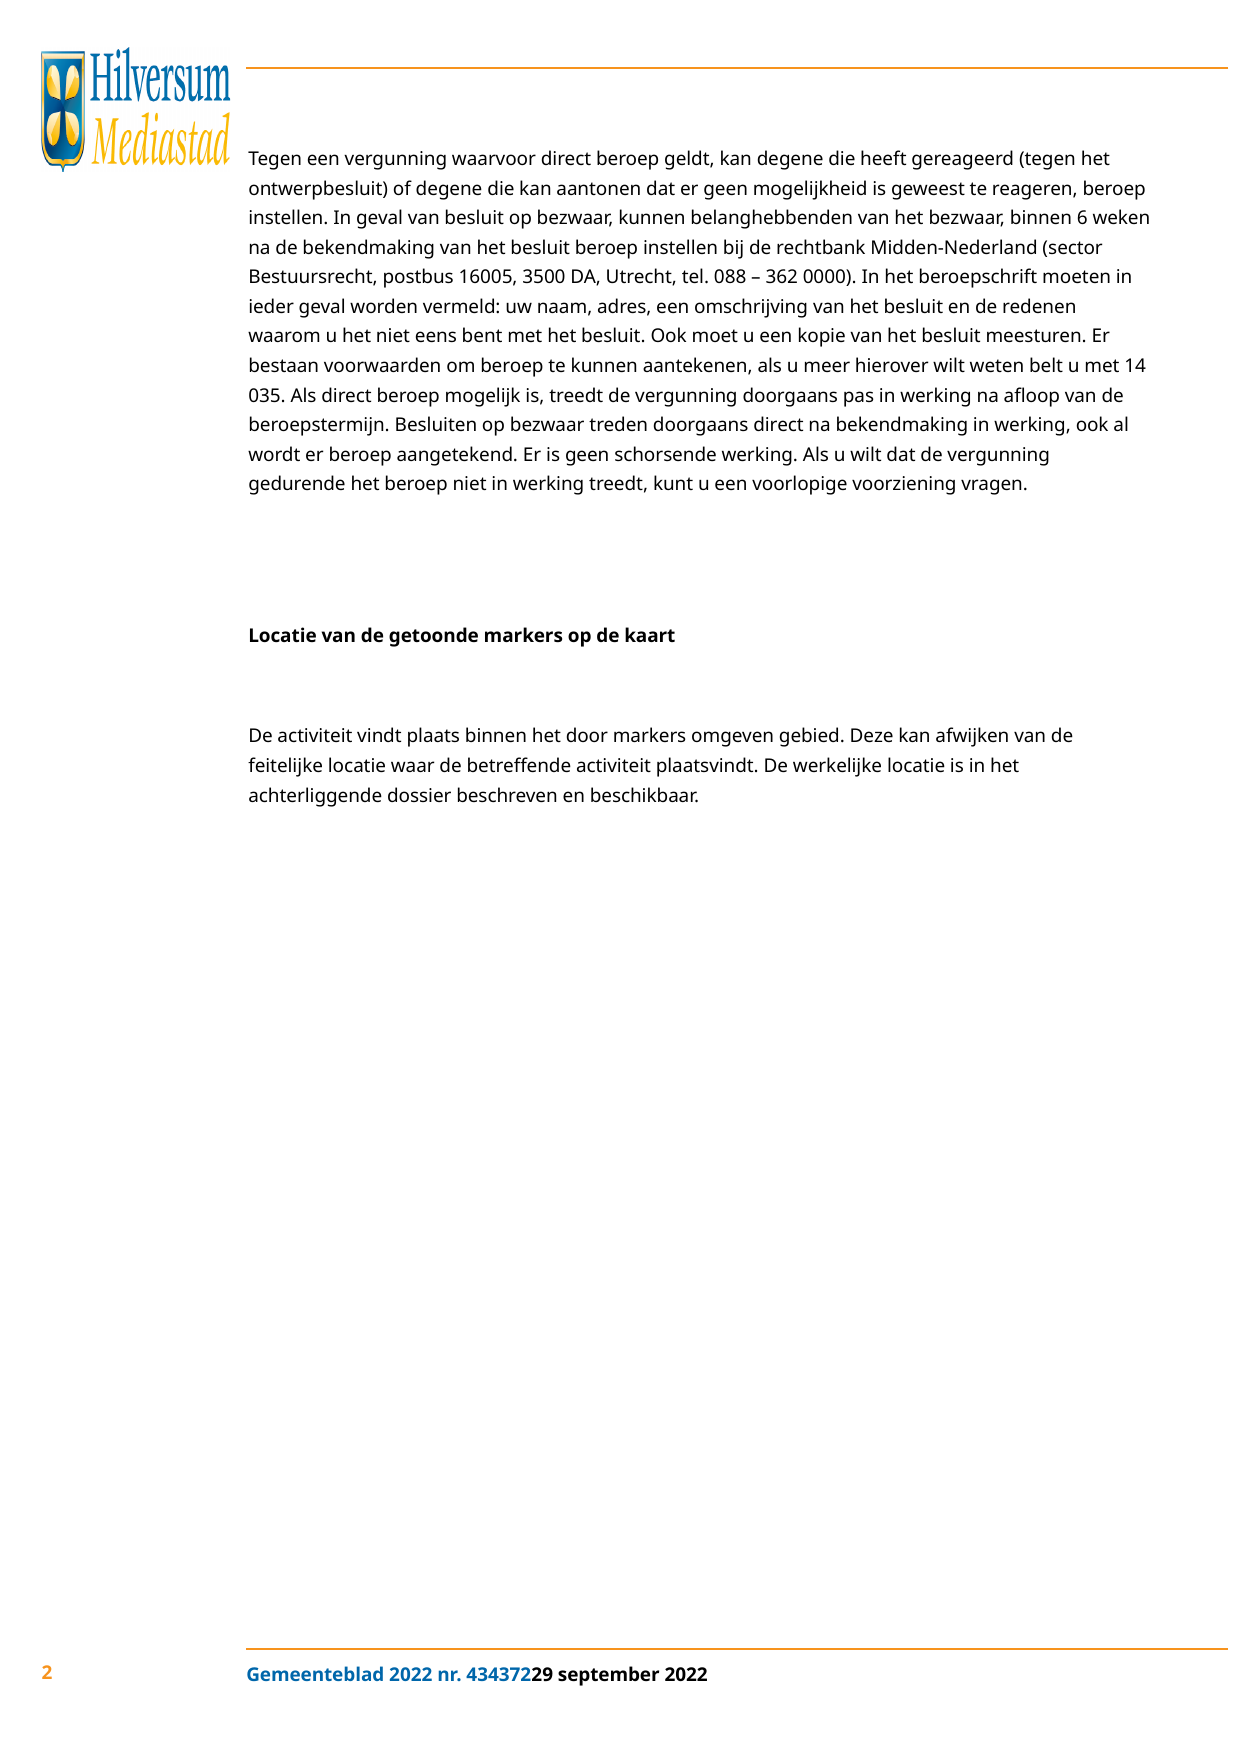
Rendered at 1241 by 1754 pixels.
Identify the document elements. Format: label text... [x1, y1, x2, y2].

text Locatie van de getoonde markers op de kaart [248, 622, 1152, 648]
text De activiteit vindt plaats binnen het door markers omgeven gebied. Deze kan afwijken van de feitelijke locatie waar de betreffende activiteit plaatsvindt. De werkelijke locatie is in het achterliggende dossier beschreven en beschikbaar. [248, 723, 1152, 808]
text Tegen een vergunning waarvoor direct beroep geldt, kan degene die heeft gereageerd (tegen het ontwerpbesluit) of degene die kan aantonen dat er geen mogelijkheid is geweest te reageren, beroep instellen. In geval van besluit op bezwaar, kunnen belanghebbenden van het bezwaar, binnen 6 weken na de bekendmaking van het besluit beroep instellen bij de rechtbank Midden-Nederland (sector Bestuursrecht, postbus 16005, 3500 DA, Utrecht, tel. 088 – 362 0000). In het beroepschrift moeten in ieder geval worden vermeld: uw naam, adres, een omschrijving van het besluit en de redenen waarom u het niet eens bent met het besluit. Ook moet u een kopie van het besluit meesturen. Er bestaan voorwaarden om beroep te kunnen aantekenen, als u meer hierover wilt weten belt u met 14 035. Als direct beroep mogelijk is, treedt de vergunning doorgaans pas in werking na afloop van de beroepstermijn. Besluiten op bezwaar treden doorgaans direct na bekendmaking in werking, ook al wordt er beroep aangetekend. Er is geen schorsende werking. Als u wilt dat de vergunning gedurende het beroep niet in werking treedt, kunt u een voorlopige voorziening vragen. [248, 145, 1152, 496]
picture [41, 47, 231, 172]
